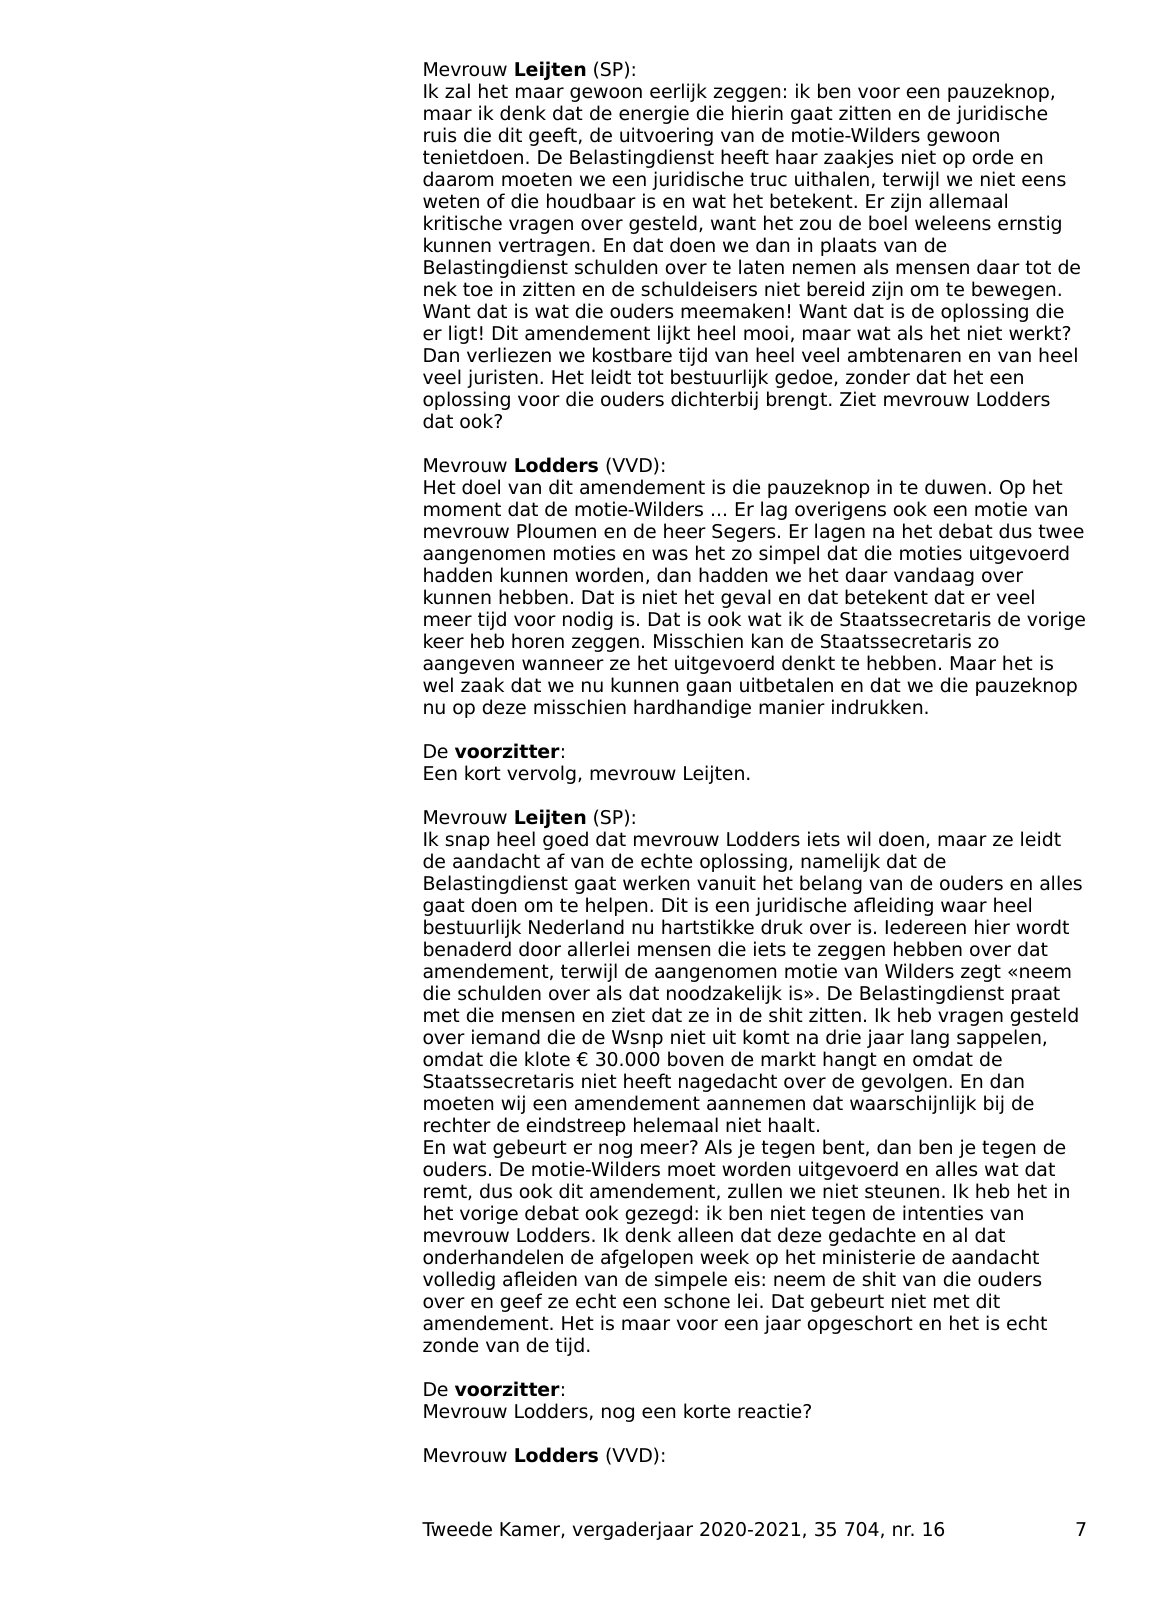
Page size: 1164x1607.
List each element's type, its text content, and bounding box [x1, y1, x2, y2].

text Mevrouw Lodders (VVD): [422, 455, 1087, 477]
text En wat gebeurt er nog meer? Als je tegen bent, dan ben je tegen de ouders. De motie-Wilders moet worden uitgevoerd en alles wat dat remt, dus ook dit amendement, zullen we niet steunen. Ik heb het in het vorige debat ook gezegd: ik ben niet tegen de intenties van mevrouw Lodders. Ik denk alleen dat deze gedachte en al dat onderhandelen de afgelopen week op het ministerie de aandacht volledig afleiden van de simpele eis: neem de shit van die ouders over en geef ze echt een schone lei. Dat gebeurt niet met dit amendement. Het is maar voor een jaar opgeschort en het is echt zonde van de tijd. [422, 1137, 1087, 1356]
text Ik snap heel goed dat mevrouw Lodders iets wil doen, maar ze leidt de aandacht af van de echte oplossing, namelijk dat de Belastingdienst gaat werken vanuit het belang van de ouders en alles gaat doen om te helpen. Dit is een juridische afleiding waar heel bestuurlijk Nederland nu hartstikke druk over is. Iedereen hier wordt benaderd door allerlei mensen die iets te zeggen hebben over dat amendement, terwijl de aangenomen motie van Wilders zegt «neem die schulden over als dat noodzakelijk is». De Belastingdienst praat met die mensen en ziet dat ze in de shit zitten. Ik heb vragen gesteld over iemand die de Wsnp niet uit komt na drie jaar lang sappelen, omdat die klote € 30.000 boven de markt hangt en omdat de Staatssecretaris niet heeft nagedacht over de gevolgen. En dan moeten wij een amendement aannemen dat waarschijnlijk bij de rechter de eindstreep helemaal niet haalt. [422, 829, 1087, 1137]
text Mevrouw Lodders (VVD): [422, 1445, 1087, 1467]
text Mevrouw Lodders, nog een korte reactie? [422, 1401, 1087, 1423]
text Het doel van dit amendement is die pauzeknop in te duwen. Op het moment dat de motie-Wilders ... Er lag overigens ook een motie van mevrouw Ploumen en de heer Segers. Er lagen na het debat dus twee aangenomen moties en was het zo simpel dat die moties uitgevoerd hadden kunnen worden, dan hadden we het daar vandaag over kunnen hebben. Dat is niet het geval en dat betekent dat er veel meer tijd voor nodig is. Dat is ook wat ik de Staatssecretaris de vorige keer heb horen zeggen. Misschien kan de Staatssecretaris zo aangeven wanneer ze het uitgevoerd denkt te hebben. Maar het is wel zaak dat we nu kunnen gaan uitbetalen en dat we die pauzeknop nu op deze misschien hardhandige manier indrukken. [422, 477, 1087, 719]
text Een kort vervolg, mevrouw Leijten. [422, 763, 1087, 785]
text De voorzitter: [422, 1379, 1087, 1401]
text Ik zal het maar gewoon eerlijk zeggen: ik ben voor een pauzeknop, maar ik denk dat de energie die hierin gaat zitten en de juridische ruis die dit geeft, de uitvoering van de motie-Wilders gewoon tenietdoen. De Belastingdienst heeft haar zaakjes niet op orde en daarom moeten we een juridische truc uithalen, terwijl we niet eens weten of die houdbaar is en wat het betekent. Er zijn allemaal kritische vragen over gesteld, want het zou de boel weleens ernstig kunnen vertragen. En dat doen we dan in plaats van de Belastingdienst schulden over te laten nemen als mensen daar tot de nek toe in zitten en de schuldeisers niet bereid zijn om te bewegen. Want dat is wat die ouders meemaken! Want dat is de oplossing die er ligt! Dit amendement lijkt heel mooi, maar wat als het niet werkt? Dan verliezen we kostbare tijd van heel veel ambtenaren en van heel veel juristen. Het leidt tot bestuurlijk gedoe, zonder dat het een oplossing voor die ouders dichterbij brengt. Ziet mevrouw Lodders dat ook? [422, 81, 1087, 433]
text Mevrouw Leijten (SP): [422, 807, 1087, 829]
text De voorzitter: [422, 741, 1087, 763]
text Mevrouw Leijten (SP): [422, 59, 1087, 81]
